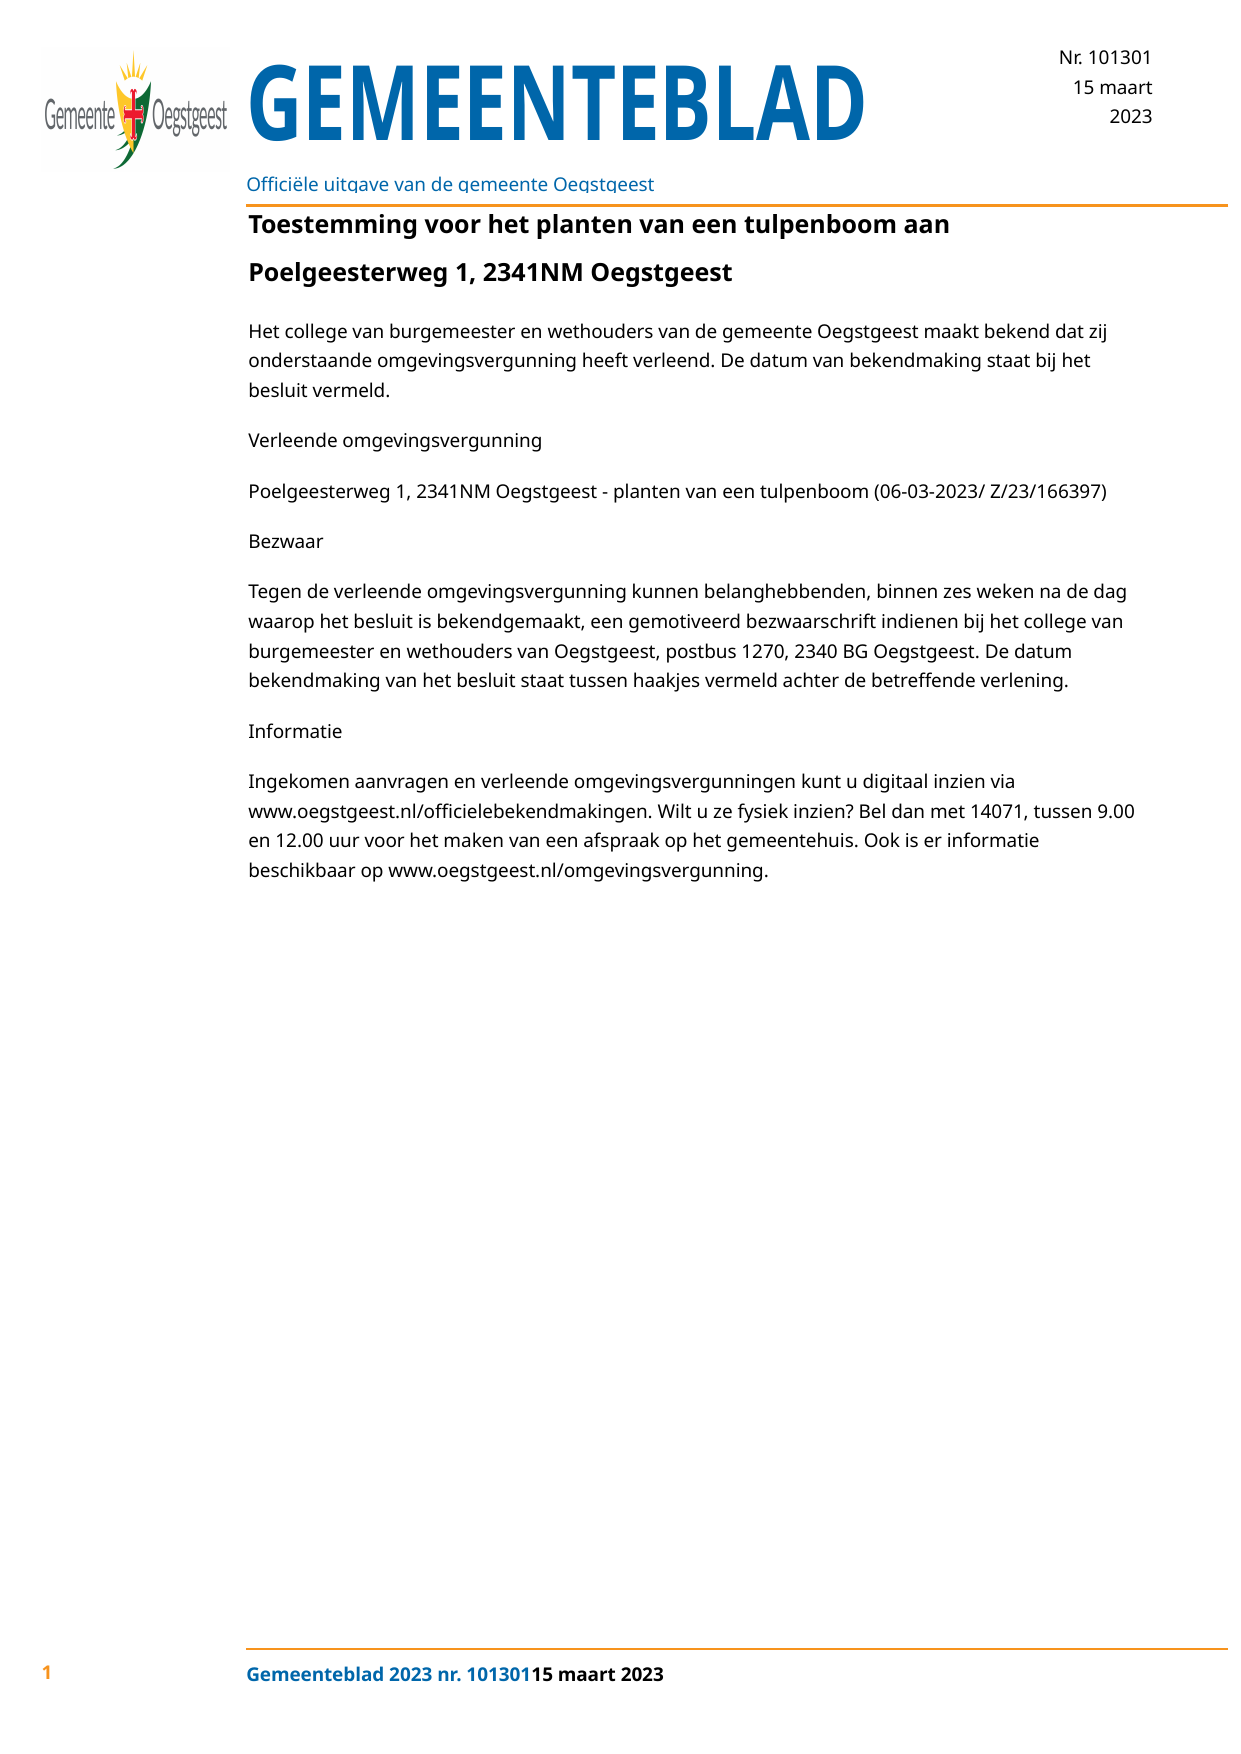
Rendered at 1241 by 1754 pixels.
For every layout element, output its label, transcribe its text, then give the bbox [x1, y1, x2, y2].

text Toestemming voor het planten van een tulpenboom aan Poelgeesterweg 1, 2341NM Oegstgeest [248, 207, 1152, 288]
picture [41, 47, 231, 172]
text Poelgeesterweg 1, 2341NM Oegstgeest - planten van een tulpenboom (06-03-2023/ Z/23/166397) [248, 478, 1152, 504]
text Ingekomen aanvragen en verleende omgevingsvergunningen kunt u digitaal inzien via www.oegstgeest.nl/officielebekendmakingen. Wilt u ze fysiek inzien? Bel dan met 14071, tussen 9.00 en 12.00 uur voor het maken van een afspraak op het gemeentehuis. Ook is er informatie beschikbaar op www.oegstgeest.nl/omgevingsvergunning. [248, 768, 1152, 883]
text Verleende omgevingsvergunning [248, 427, 1152, 453]
text Het college van burgemeester en wethouders van de gemeente Oegstgeest maakt bekend dat zij onderstaande omgevingsvergunning heeft verleend. De datum van bekendmaking staat bij het besluit vermeld. [248, 318, 1152, 403]
text Tegen de verleende omgevingsvergunning kunnen belanghebbenden, binnen zes weken na de dag waarop het besluit is bekendgemaakt, een gemotiveerd bezwaarschrift indienen bij het college van burgemeester en wethouders van Oegstgeest, postbus 1270, 2340 BG Oegstgeest. De datum bekendmaking van het besluit staat tussen haakjes vermeld achter de betreffende verlening. [248, 579, 1152, 693]
text Bezwaar [248, 528, 1152, 554]
text Informatie [248, 718, 1152, 744]
